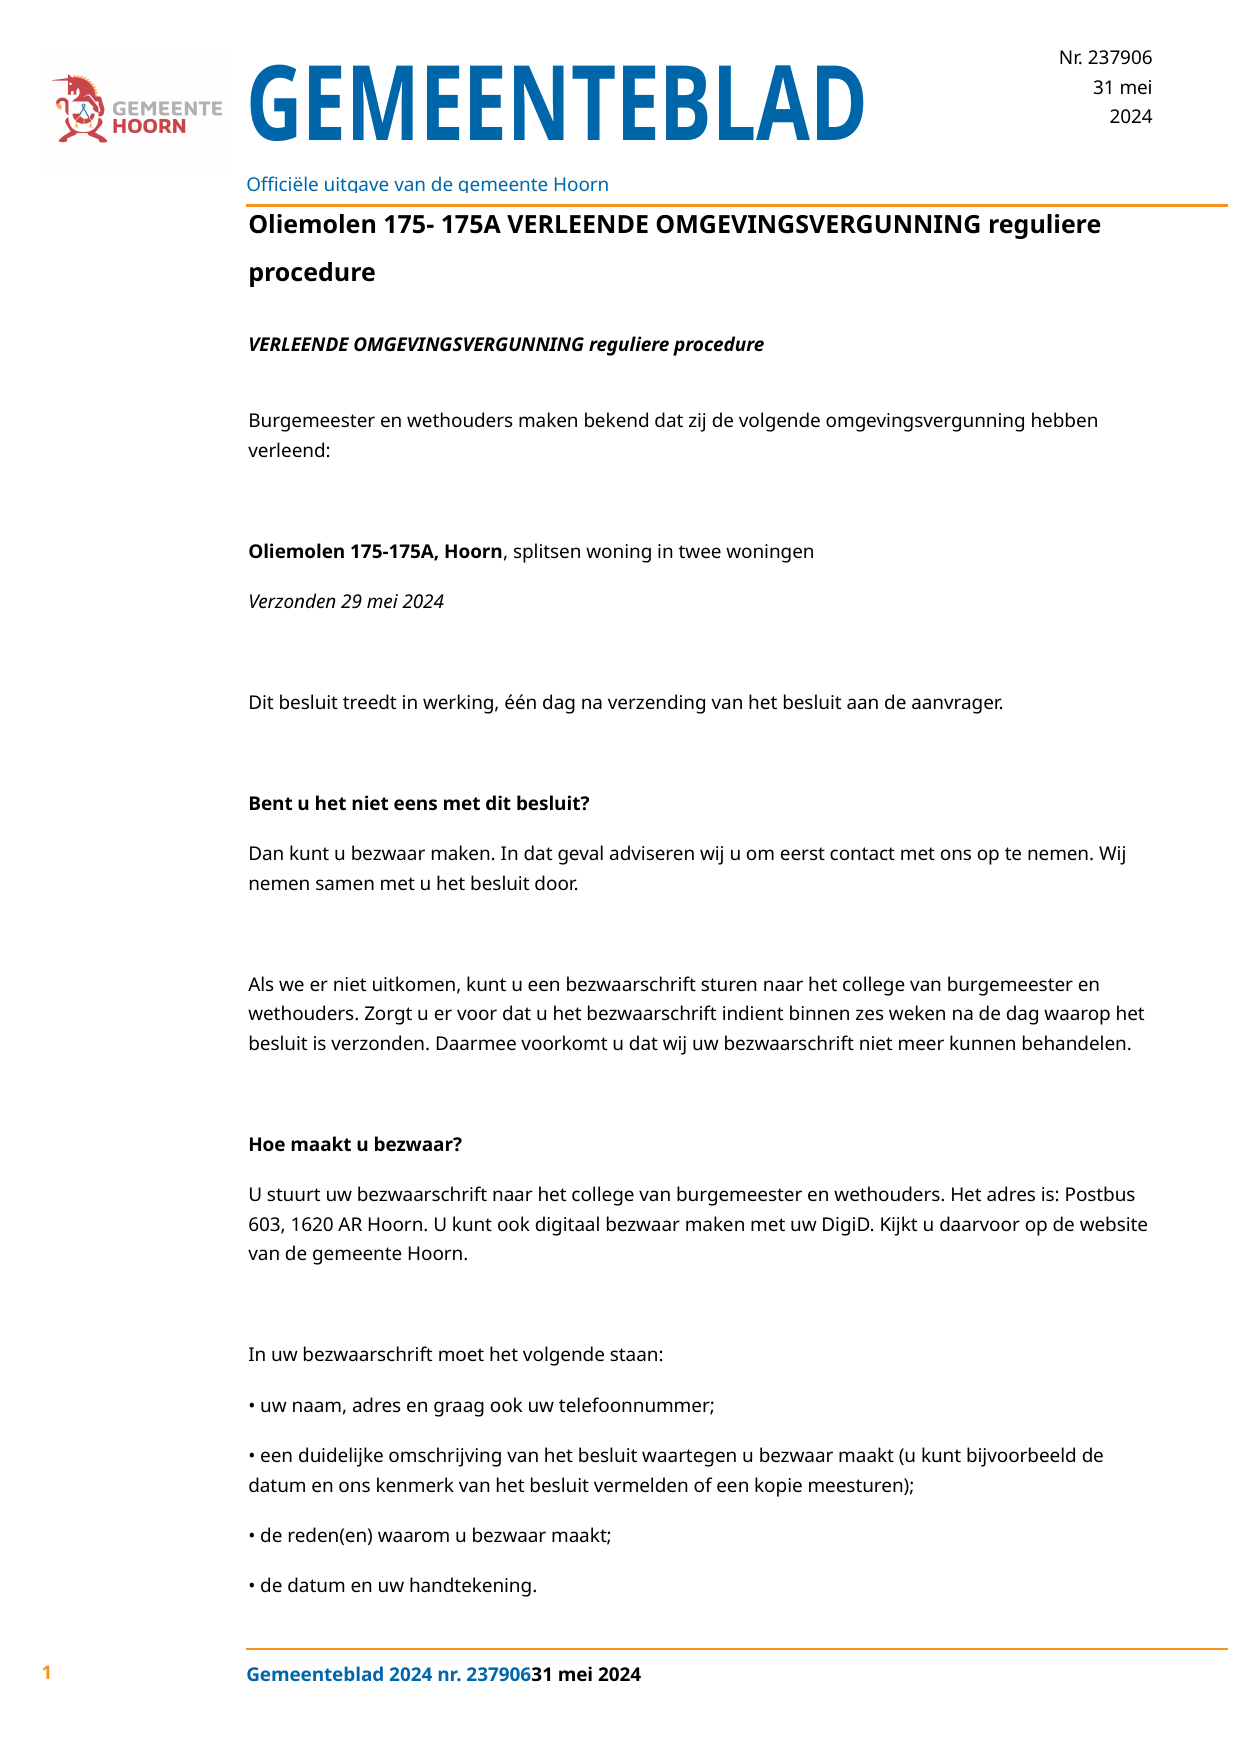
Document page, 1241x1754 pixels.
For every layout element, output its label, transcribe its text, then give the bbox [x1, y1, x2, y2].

text VERLEENDE OMGEVINGSVERGUNNING reguliere procedure [248, 331, 1152, 357]
picture [41, 47, 231, 172]
text Bent u het niet eens met dit besluit? [248, 790, 1152, 816]
text Dit besluit treedt in werking, één dag na verzending van het besluit aan de aanvrager. [248, 689, 1152, 715]
text Oliemolen 175-175A, Hoorn, splitsen woning in twee woningen [248, 538, 1152, 564]
text Dan kunt u bezwaar maken. In dat geval adviseren wij u om eerst contact met ons op te nemen. Wij nemen samen met u het besluit door. [248, 841, 1152, 896]
text • de datum en uw handtekening. [248, 1573, 1152, 1598]
text U stuurt uw bezwaarschrift naar het college van burgemeester en wethouders. Het adres is: Postbus 603, 1620 AR Hoorn. U kunt ook digitaal bezwaar maken met uw DigiD. Kijkt u daarvoor op de website van de gemeente Hoorn. [248, 1181, 1152, 1266]
text Als we er niet uitkomen, kunt u een bezwaarschrift sturen naar het college van burgemeester en wethouders. Zorgt u er voor dat u het bezwaarschrift indient binnen zes weken na de dag waarop het besluit is verzonden. Daarmee voorkomt u dat wij uw bezwaarschrift niet meer kunnen behandelen. [248, 971, 1152, 1056]
text Burgemeester en wethouders maken bekend dat zij de volgende omgevingsvergunning hebben verleend: [248, 408, 1152, 463]
text Verzonden 29 mei 2024 [248, 588, 1152, 614]
text Oliemolen 175- 175A VERLEENDE OMGEVINGSVERGUNNING reguliere procedure [248, 207, 1152, 288]
text Hoe maakt u bezwaar? [248, 1131, 1152, 1157]
text • uw naam, adres en graag ook uw telefoonnummer; [248, 1392, 1152, 1417]
text In uw bezwaarschrift moet het volgende staan: [248, 1341, 1152, 1367]
text • een duidelijke omschrijving van het besluit waartegen u bezwaar maakt (u kunt bijvoorbeeld de datum en ons kenmerk van het besluit vermelden of een kopie meesturen); [248, 1442, 1152, 1497]
text • de reden(en) waarom u bezwaar maakt; [248, 1522, 1152, 1548]
